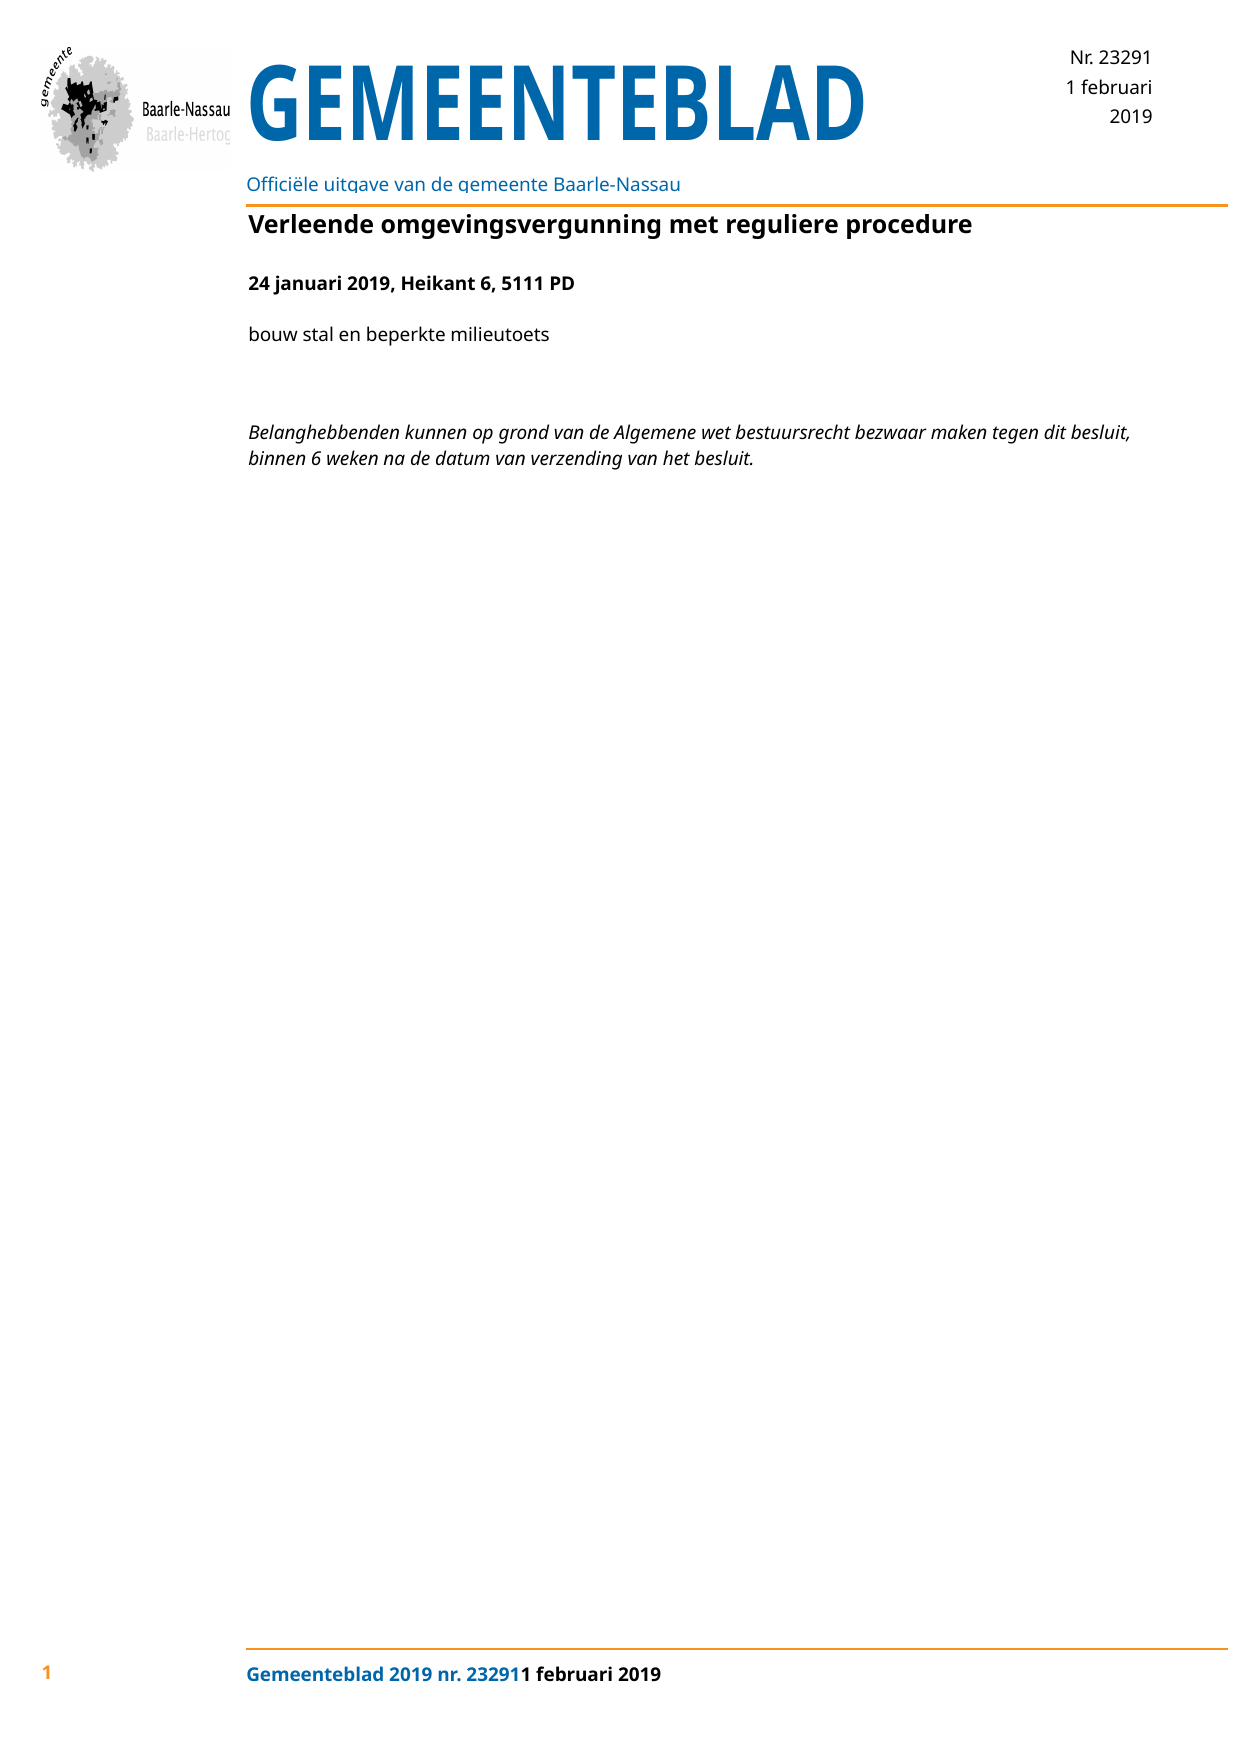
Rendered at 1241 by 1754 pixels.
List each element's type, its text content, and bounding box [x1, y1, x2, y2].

picture [41, 47, 231, 172]
text bouw stal en beperkte milieutoets [248, 321, 1152, 346]
text 24 januari 2019, Heikant 6, 5111 PD [248, 270, 1152, 296]
text Belanghebbenden kunnen op grond van de Algemene wet bestuursrecht bezwaar maken tegen dit besluit, binnen 6 weken na de datum van verzending van het besluit. [248, 419, 1152, 470]
text Verleende omgevingsvergunning met reguliere procedure [248, 207, 1152, 241]
